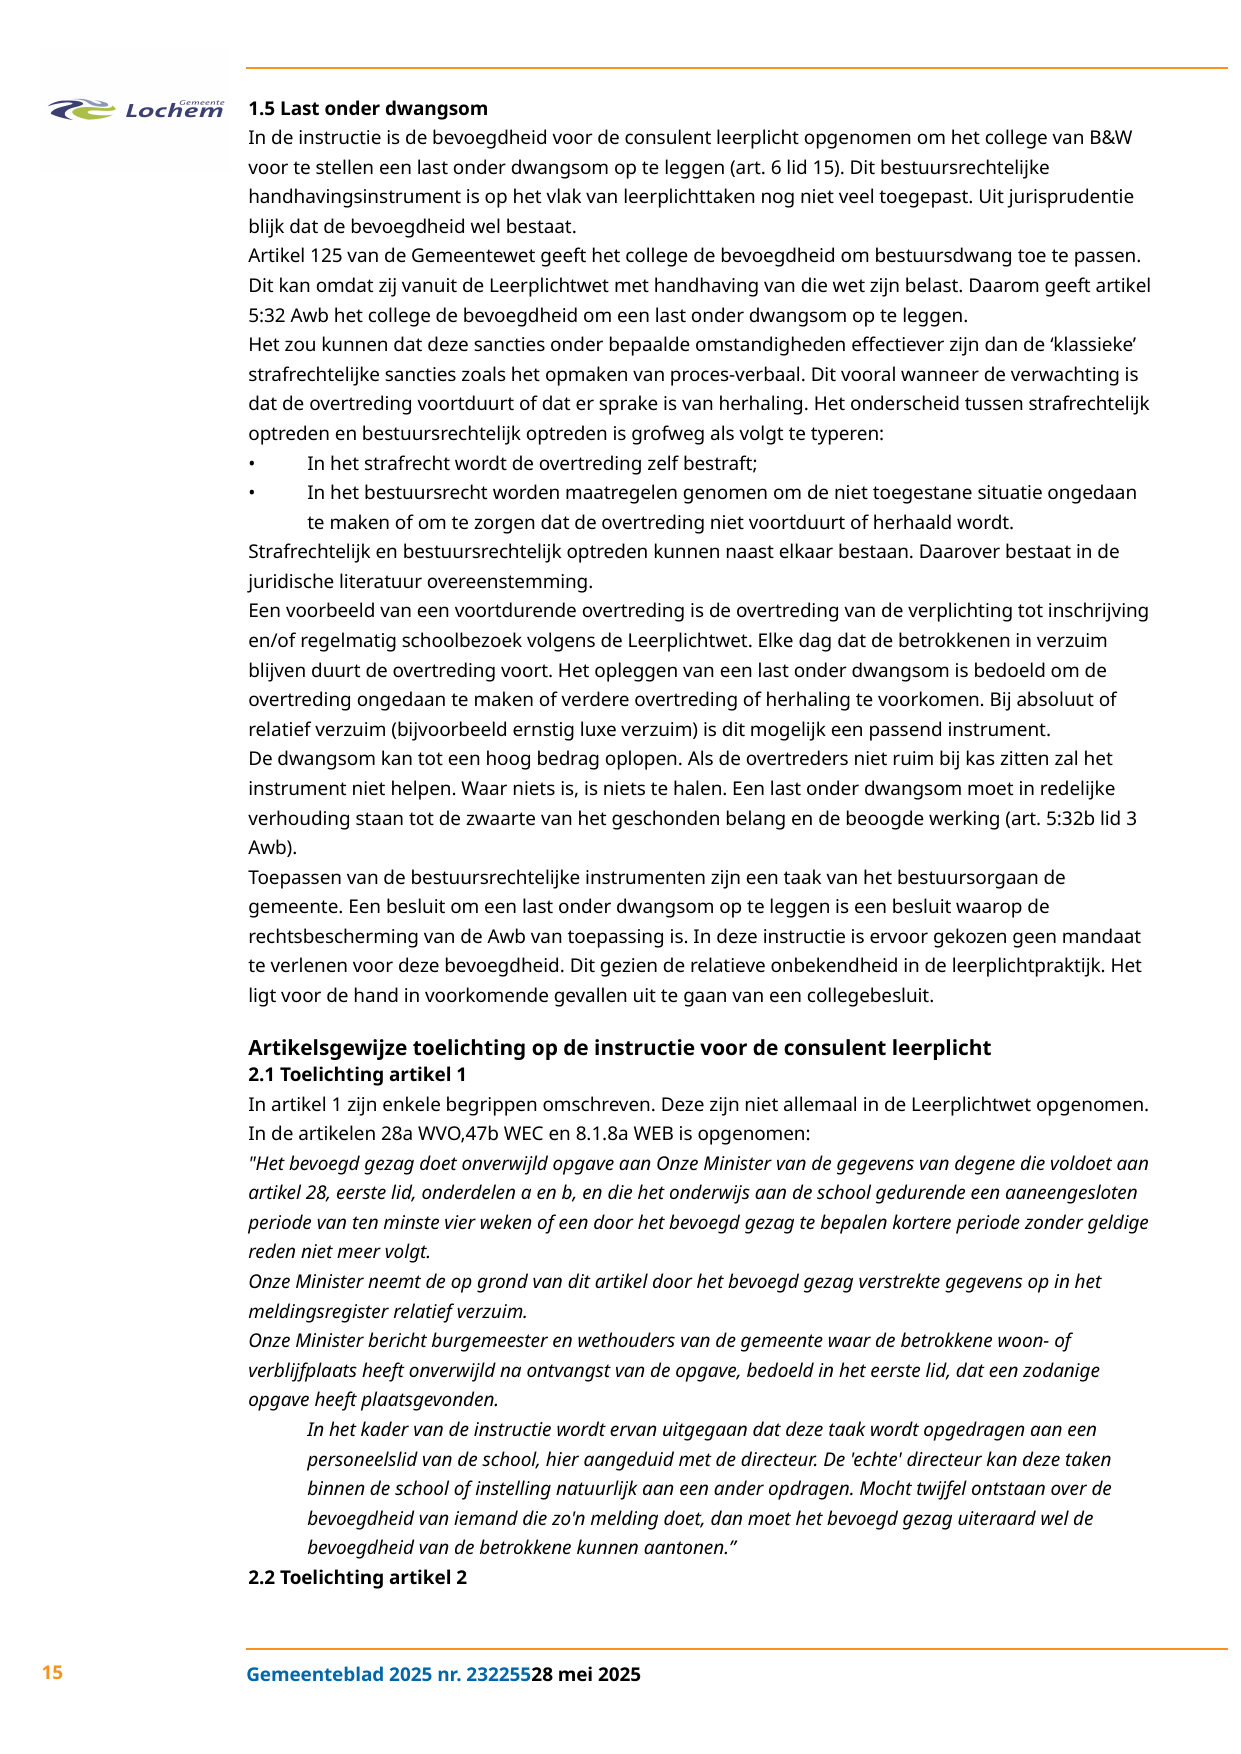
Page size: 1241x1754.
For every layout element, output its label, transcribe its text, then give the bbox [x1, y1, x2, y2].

text 1.5 Last onder dwangsom [248, 95, 1152, 121]
text Onze Minister neemt de op grond van dit artikel door het bevoegd gezag verstrekte gegevens op in het meldingsregister relatief verzuim. [248, 1268, 1152, 1323]
picture [41, 47, 231, 172]
text Onze Minister bericht burgemeester en wethouders van de gemeente waar de betrokkene woon- of verblijfplaats heeft onverwijld na ontvangst van de opgave, bedoeld in het eerste lid, dat een zodanige opgave heeft plaatsgevonden. [248, 1327, 1152, 1412]
text 2.1 Toelichting artikel 1 [248, 1061, 1152, 1087]
list In het kader van de instructie wordt ervan uitgegaan dat deze taak wordt opgedragen aan een personeelslid van de school, hier aangeduid met de directeur. De 'echte' directeur kan deze taken binnen de school of instelling natuurlijk aan een ander opdragen. Mocht twijfel ontstaan over de bevoegdheid van iemand die zo'n melding doet, dan moet het bevoegd gezag uiteraard wel de bevoegdheid van de betrokkene kunnen aantonen.” [248, 1416, 1152, 1560]
text Artikelsgewijze toelichting op de instructie voor de consulent leerplicht [248, 1033, 1152, 1061]
text In artikel 1 zijn enkele begrippen omschreven. Deze zijn niet allemaal in de Leerplichtwet opgenomen. [248, 1091, 1152, 1116]
text Het zou kunnen dat deze sancties onder bepaalde omstandigheden effectiever zijn dan de ‘klassieke’ strafrechtelijke sancties zoals het opmaken van proces-verbaal. Dit vooral wanneer de verwachting is dat de overtreding voortduurt of dat er sprake is van herhaling. Het onderscheid tussen strafrechtelijk optreden en bestuursrechtelijk optreden is grofweg als volgt te typeren: [248, 331, 1152, 446]
text De dwangsom kan tot een hoog bedrag oplopen. Als de overtreders niet ruim bij kas zitten zal het instrument niet helpen. Waar niets is, is niets te halen. Een last onder dwangsom moet in redelijke verhouding staan tot de zwaarte van het geschonden belang en de beoogde werking (art. 5:32b lid 3 Awb). [248, 746, 1152, 860]
text 2.2 Toelichting artikel 2 [248, 1564, 1152, 1590]
text "Het bevoegd gezag doet onverwijld opgave aan Onze Minister van de gegevens van degene die voldoet aan artikel 28, eerste lid, onderdelen a en b, en die het onderwijs aan de school gedurende een aaneengesloten periode van ten minste vier weken of een door het bevoegd gezag te bepalen kortere periode zonder geldige reden niet meer volgt. [248, 1150, 1152, 1264]
text In de instructie is de bevoegdheid voor de consulent leerplicht opgenomen om het college van B&W voor te stellen een last onder dwangsom op te leggen (art. 6 lid 15). Dit bestuursrechtelijke handhavingsinstrument is op het vlak van leerplichttaken nog niet veel toegepast. Uit jurisprudentie blijk dat de bevoegdheid wel bestaat. [248, 124, 1152, 239]
text In de artikelen 28a WVO,47b WEC en 8.1.8a WEB is opgenomen: [248, 1120, 1152, 1146]
text Een voorbeeld van een voortdurende overtreding is de overtreding van de verplichting tot inschrijving en/of regelmatig schoolbezoek volgens de Leerplichtwet. Elke dag dat de betrokkenen in verzuim blijven duurt de overtreding voort. Het opleggen van een last onder dwangsom is bedoeld om de overtreding ongedaan te maken of verdere overtreding of herhaling te voorkomen. Bij absoluut of relatief verzuim (bijvoorbeeld ernstig luxe verzuim) is dit mogelijk een passend instrument. [248, 598, 1152, 742]
text Artikel 125 van de Gemeentewet geeft het college de bevoegdheid om bestuursdwang toe te passen. Dit kan omdat zij vanuit de Leerplichtwet met handhaving van die wet zijn belast. Daarom geeft artikel 5:32 Awb het college de bevoegdheid om een last onder dwangsom op te leggen. [248, 243, 1152, 328]
text Strafrechtelijk en bestuursrechtelijk optreden kunnen naast elkaar bestaan. Daarover bestaat in de juridische literatuur overeenstemming. [248, 538, 1152, 594]
list In het bestuursrecht worden maatregelen genomen om de niet toegestane situatie ongedaan te maken of om te zorgen dat de overtreding niet voortduurt of herhaald wordt. [248, 479, 1152, 535]
text Toepassen van de bestuursrechtelijke instrumenten zijn een taak van het bestuursorgaan de gemeente. Een besluit om een last onder dwangsom op te leggen is een besluit waarop de rechtsbescherming van de Awb van toepassing is. In deze instructie is ervoor gekozen geen mandaat te verlenen voor deze bevoegdheid. Dit gezien de relatieve onbekendheid in de leerplichtpraktijk. Het ligt voor de hand in voorkomende gevallen uit te gaan van een collegebesluit. [248, 864, 1152, 1008]
list In het strafrecht wordt de overtreding zelf bestraft; [248, 450, 1152, 476]
